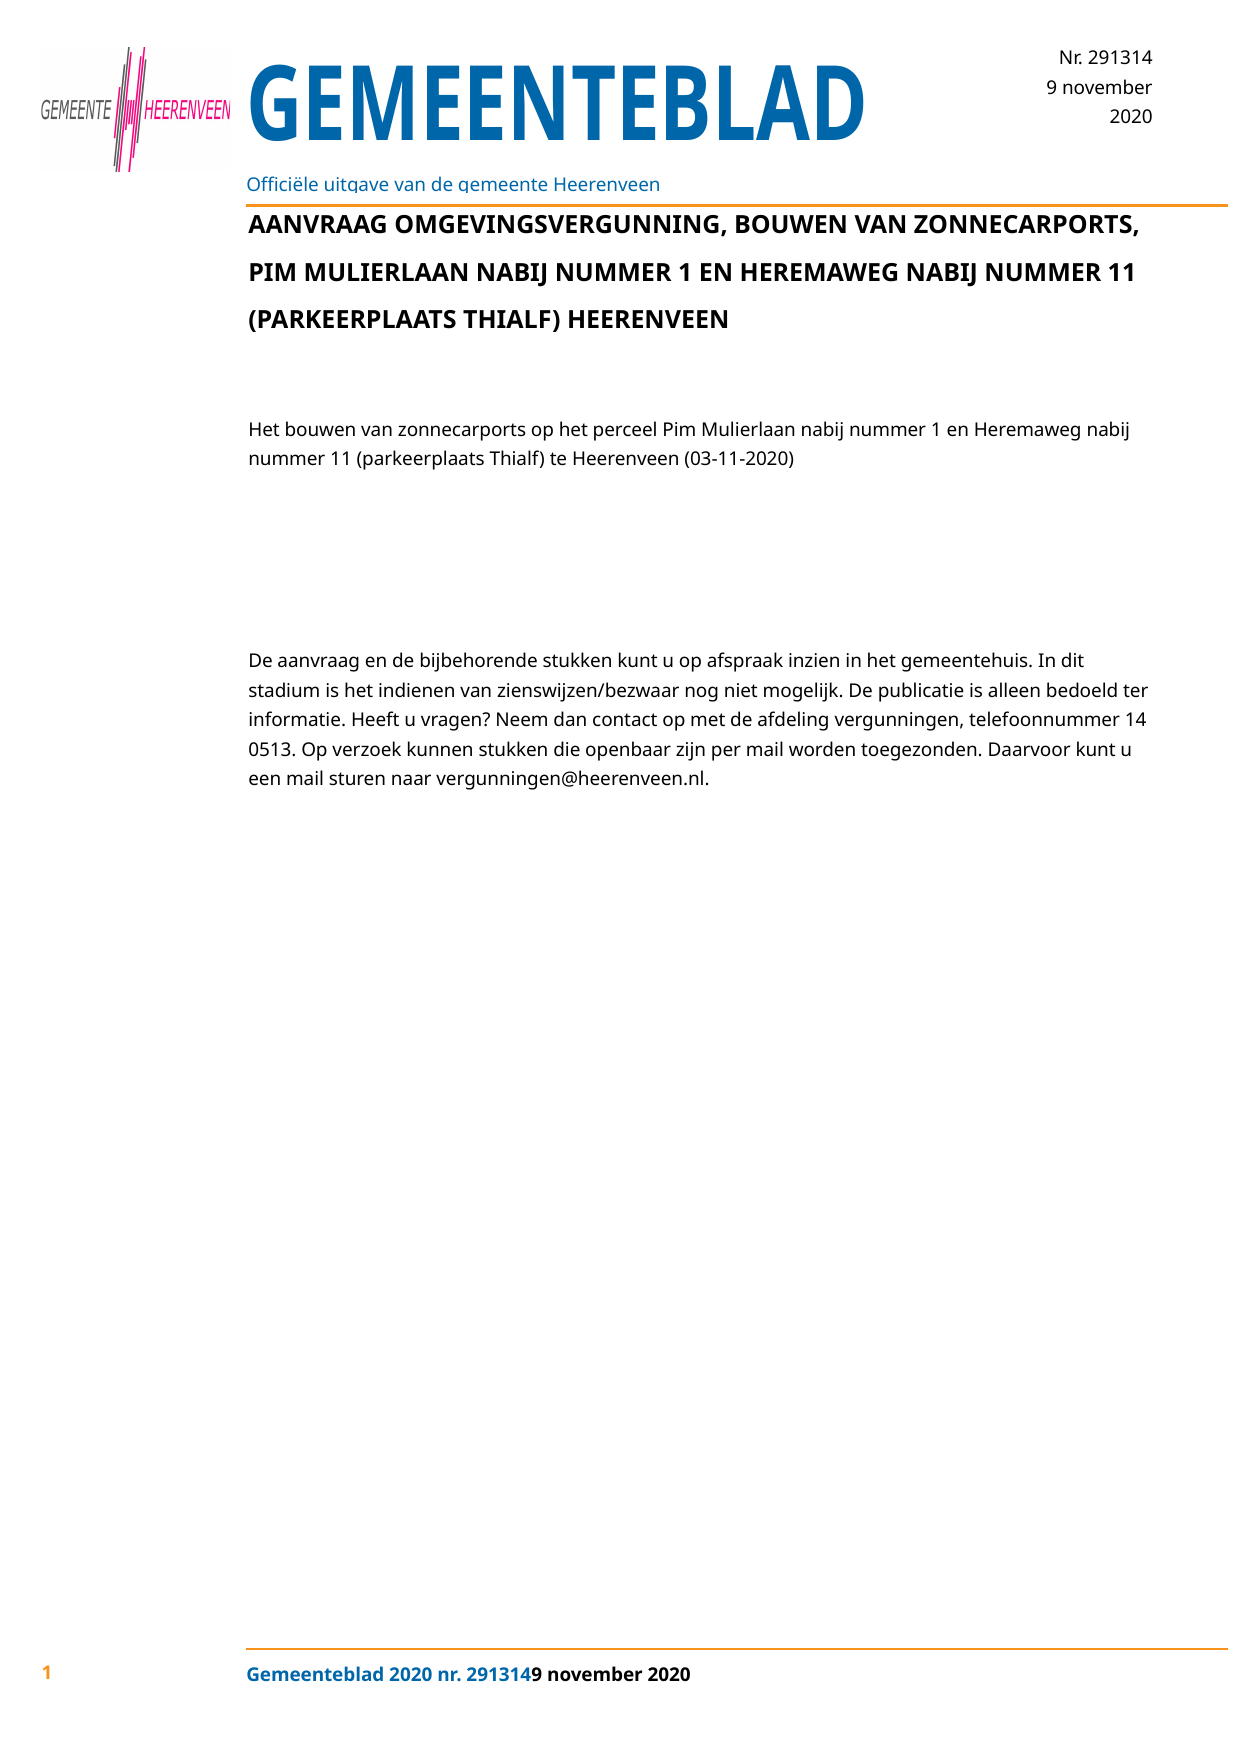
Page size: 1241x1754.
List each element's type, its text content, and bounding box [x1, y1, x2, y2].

picture [41, 47, 231, 172]
text AANVRAAG OMGEVINGSVERGUNNING, BOUWEN VAN ZONNECARPORTS, PIM MULIERLAAN NABIJ NUMMER 1 EN HEREMAWEG NABIJ NUMMER 11 (PARKEERPLAATS THIALF) HEERENVEEN [248, 207, 1152, 336]
text De aanvraag en de bijbehorende stukken kunt u op afspraak inzien in het gemeentehuis. In dit stadium is het indienen van zienswijzen/bezwaar nog niet mogelijk. De publicatie is alleen bedoeld ter informatie. Heeft u vragen? Neem dan contact op met de afdeling vergunningen, telefoonnummer 14 0513. Op verzoek kunnen stukken die openbaar zijn per mail worden toegezonden. Daarvoor kunt u een mail sturen naar vergunningen@heerenveen.nl. [248, 647, 1152, 791]
text Het bouwen van zonnecarports op het perceel Pim Mulierlaan nabij nummer 1 en Heremaweg nabij nummer 11 (parkeerplaats Thialf) te Heerenveen (03-11-2020) [248, 416, 1152, 471]
